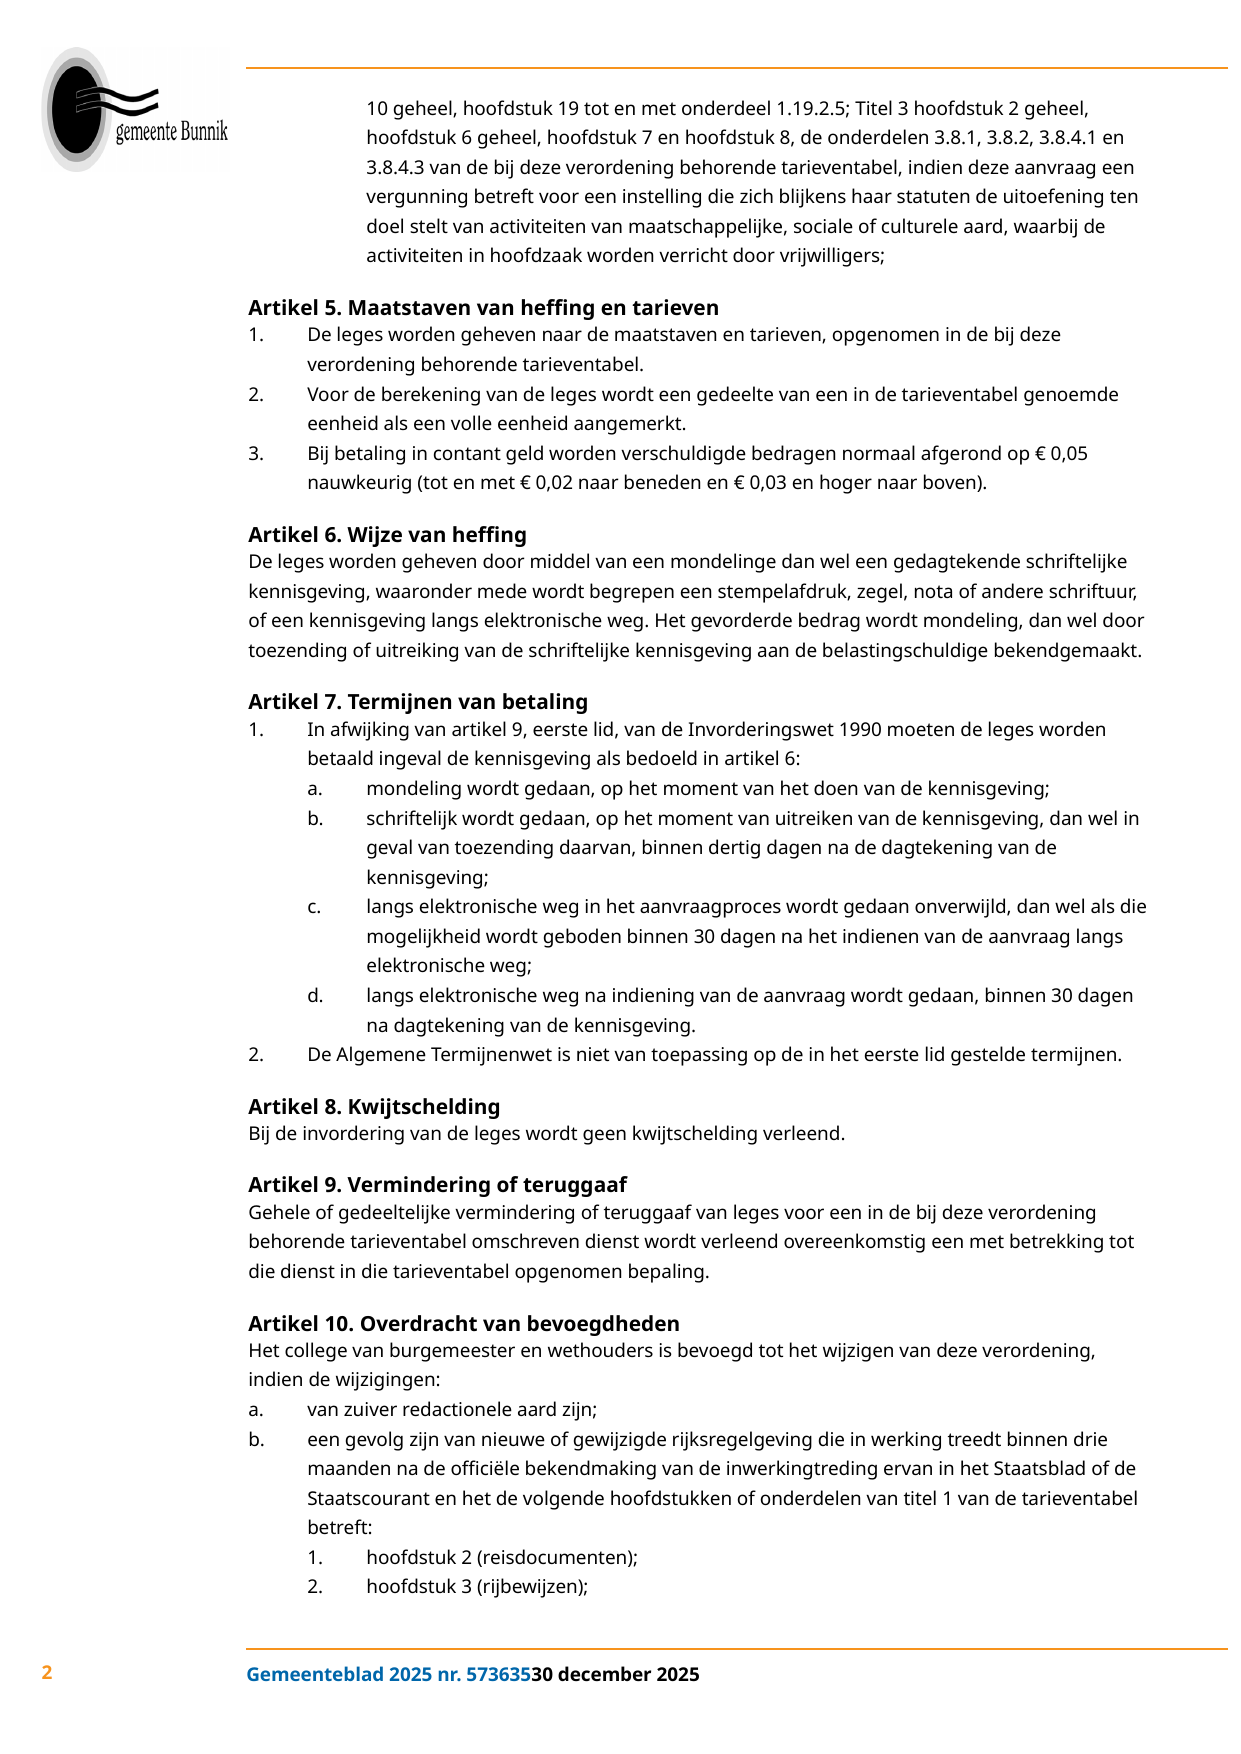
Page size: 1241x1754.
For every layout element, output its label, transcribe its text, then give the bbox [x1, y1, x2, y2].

list 10 geheel, hoofdstuk 19 tot en met onderdeel 1.19.2.5; Titel 3 hoofdstuk 2 geheel, hoofdstuk 6 geheel, hoofdstuk 7 en hoofdstuk 8, de onderdelen 3.8.1, 3.8.2, 3.8.4.1 en 3.8.4.3 van de bij deze verordening behorende tarieventabel, indien deze aanvraag een vergunning betreft voor een instelling die zich blijkens haar statuten de uitoefening ten doel stelt van activiteiten van maatschappelijke, sociale of culturele aard, waarbij de activiteiten in hoofdzaak worden verricht door vrijwilligers; [307, 95, 1152, 268]
list De Algemene Termijnenwet is niet van toepassing op de in het eerste lid gestelde termijnen. [248, 1041, 1152, 1067]
text Het college van burgemeester en wethouders is bevoegd tot het wijzigen van deze verordening, indien de wijzigingen: [248, 1337, 1152, 1392]
picture [41, 47, 231, 172]
text Gehele of gedeeltelijke vermindering of teruggaaf van leges voor een in de bij deze verordening behorende tarieventabel omschreven dienst wordt verleend overeenkomstig een met betrekking tot die dienst in die tarieventabel opgenomen bepaling. [248, 1199, 1152, 1284]
text Artikel 8. Kwijtschelding [248, 1092, 1152, 1120]
list In afwijking van artikel 9, eerste lid, van de Invorderingswet 1990 moeten de leges worden betaald ingeval de kennisgeving als bedoeld in artikel 6: [248, 716, 1152, 771]
list hoofdstuk 2 (reisdocumenten); [307, 1544, 1152, 1570]
text Bij de invordering van de leges wordt geen kwijtschelding verleend. [248, 1120, 1152, 1146]
text Artikel 7. Termijnen van betaling [248, 687, 1152, 716]
list schriftelijk wordt gedaan, op het moment van uitreiken van de kennisgeving, dan wel in geval van toezending daarvan, binnen dertig dagen na de dagtekening van de kennisgeving; [307, 805, 1152, 889]
list mondeling wordt gedaan, op het moment van het doen van de kennisgeving; [307, 775, 1152, 801]
text De leges worden geheven door middel van een mondelinge dan wel een gedagtekende schriftelijke kennisgeving, waaronder mede wordt begrepen een stempelafdruk, zegel, nota of andere schriftuur, of een kennisgeving langs elektronische weg. Het gevorderde bedrag wordt mondeling, dan wel door toezending of uitreiking van de schriftelijke kennisgeving aan de belastingschuldige bekendgemaakt. [248, 548, 1152, 663]
list De leges worden geheven naar de maatstaven en tarieven, opgenomen in de bij deze verordening behorende tarieventabel. [248, 322, 1152, 377]
list langs elektronische weg in het aanvraagproces wordt gedaan onverwijld, dan wel als die mogelijkheid wordt geboden binnen 30 dagen na het indienen van de aanvraag langs elektronische weg; [307, 893, 1152, 978]
text Artikel 6. Wijze van heffing [248, 520, 1152, 548]
text Artikel 10. Overdracht van bevoegdheden [248, 1309, 1152, 1337]
list van zuiver redactionele aard zijn; [248, 1396, 1152, 1422]
text Artikel 9. Vermindering of teruggaaf [248, 1171, 1152, 1199]
text Artikel 5. Maatstaven van heffing en tarieven [248, 293, 1152, 322]
list Bij betaling in contant geld worden verschuldigde bedragen normaal afgerond op € 0,05 nauwkeurig (tot en met € 0,02 naar beneden en € 0,03 en hoger naar boven). [248, 440, 1152, 495]
list hoofdstuk 3 (rijbewijzen); [307, 1574, 1152, 1599]
list een gevolg zijn van nieuwe of gewijzigde rijksregelgeving die in werking treedt binnen drie maanden na de officiële bekendmaking van de inwerkingtreding ervan in het Staatsblad of de Staatscourant en het de volgende hoofdstukken of onderdelen van titel 1 van de tarieventabel betreft: [248, 1426, 1152, 1540]
list Voor de berekening van de leges wordt een gedeelte van een in de tarieventabel genoemde eenheid als een volle eenheid aangemerkt. [248, 381, 1152, 436]
list langs elektronische weg na indiening van de aanvraag wordt gedaan, binnen 30 dagen na dagtekening van de kennisgeving. [307, 982, 1152, 1037]
